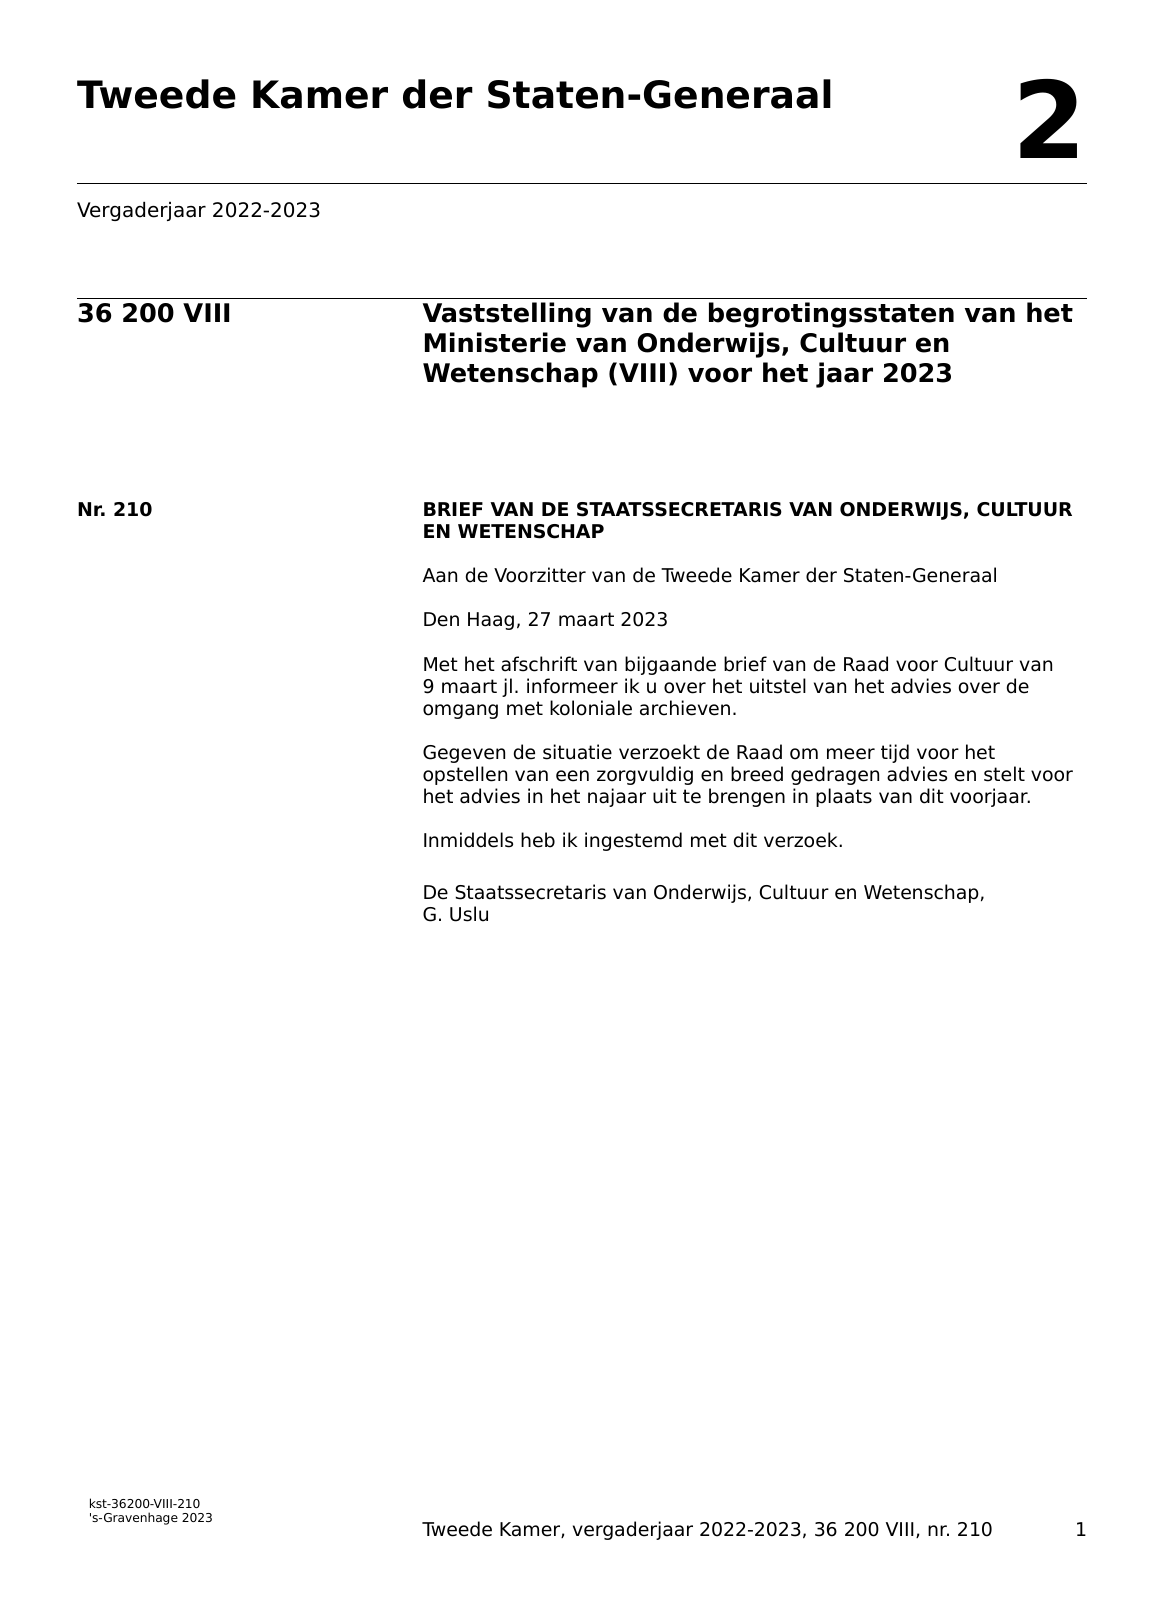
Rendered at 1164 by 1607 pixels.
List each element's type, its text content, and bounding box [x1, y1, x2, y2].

table_cell Vergaderjaar 2022-2023 [77, 184, 1087, 298]
text Aan de Voorzitter van de Tweede Kamer der Staten-Generaal [422, 565, 1087, 587]
text De Staatssecretaris van Onderwijs, Cultuur en Wetenschap, G. Uslu [422, 882, 1087, 926]
text kst-36200-VIII-210 [88, 1497, 323, 1511]
table_header 2 [886, 59, 1087, 183]
table_header Tweede Kamer der Staten-Generaal [77, 59, 886, 183]
text Inmiddels heb ik ingestemd met dit verzoek. [422, 830, 1087, 852]
text Den Haag, 27 maart 2023 [422, 609, 1087, 631]
text 's-Gravenhage 2023 [88, 1511, 323, 1525]
subtitle 36 200 VIII Vaststelling van de begrotingsstaten van het Ministerie van Onderwijs, Cultuur en Wetenschap (VIII) voor het jaar 2023 [77, 299, 1087, 388]
subtitle Nr. 210 BRIEF VAN DE STAATSSECRETARIS VAN ONDERWIJS, CULTUUR EN WETENSCHAP [77, 499, 1087, 543]
text Met het afschrift van bijgaande brief van de Raad voor Cultuur van 9 maart jl. informeer ik u over het uitstel van het advies over de omgang met koloniale archieven. [422, 653, 1087, 719]
text Gegeven de situatie verzoekt de Raad om meer tijd voor het opstellen van een zorgvuldig en breed gedragen advies en stelt voor het advies in het najaar uit te brengen in plaats van dit voorjaar. [422, 742, 1087, 808]
